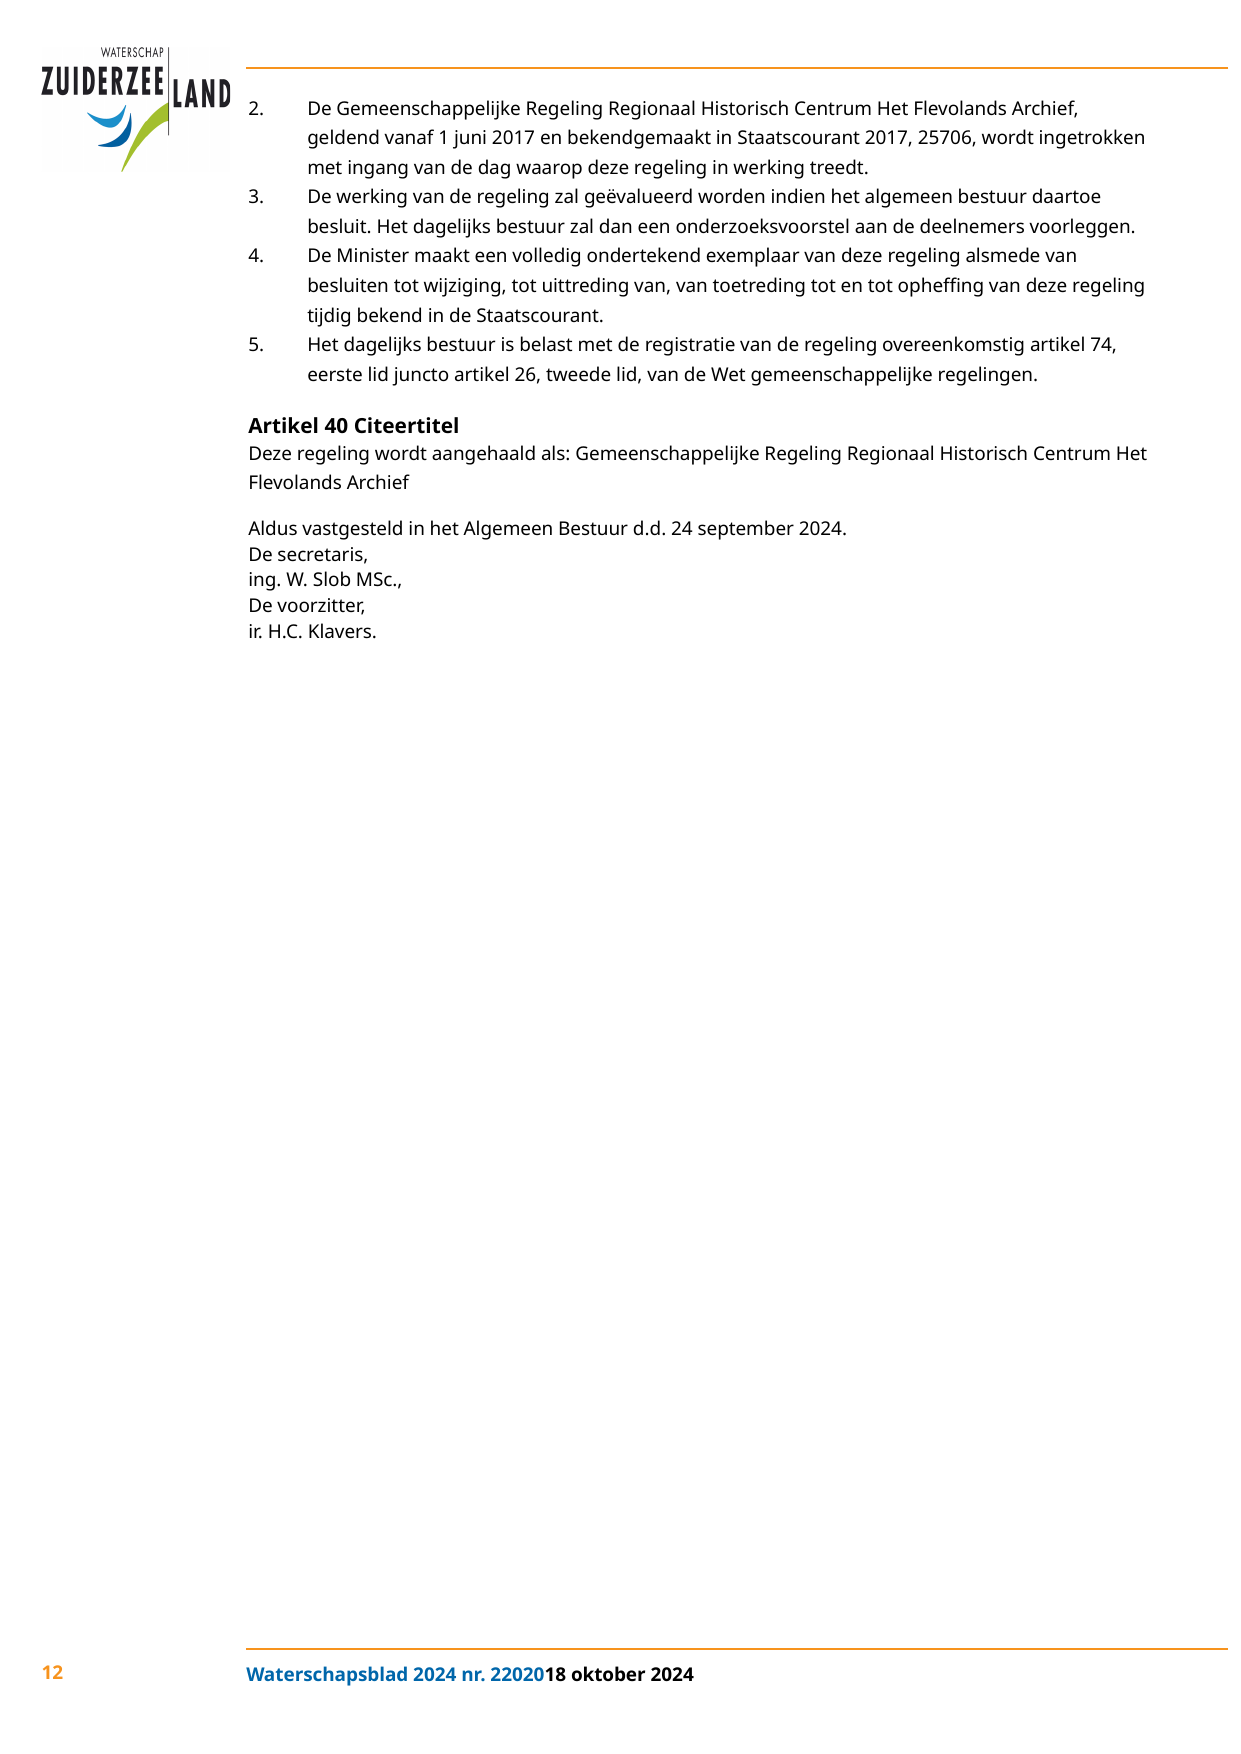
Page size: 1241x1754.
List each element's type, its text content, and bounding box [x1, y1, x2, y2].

list De Gemeenschappelijke Regeling Regionaal Historisch Centrum Het Flevolands Archief, geldend vanaf 1 juni 2017 en bekendgemaakt in Staatscourant 2017, 25706, wordt ingetrokken met ingang van de dag waarop deze regeling in werking treedt. [248, 95, 1152, 180]
list De Minister maakt een volledig ondertekend exemplaar van deze regeling alsmede van besluiten tot wijziging, tot uittreding van, van toetreding tot en tot opheffing van deze regeling tijdig bekend in de Staatscourant. [248, 243, 1152, 328]
text Artikel 40 Citeertitel [248, 411, 1152, 440]
list Het dagelijks bestuur is belast met de registratie van de regeling overeenkomstig artikel 74, eerste lid juncto artikel 26, tweede lid, van de Wet gemeenschappelijke regelingen. [248, 331, 1152, 387]
text ir. H.C. Klavers. [248, 618, 1152, 644]
text ing. W. Slob MSc., [248, 567, 1152, 592]
text Aldus vastgesteld in het Algemeen Bestuur d.d. 24 september 2024. [248, 515, 1152, 541]
text Deze regeling wordt aangehaald als: Gemeenschappelijke Regeling Regionaal Historisch Centrum Het Flevolands Archief [248, 440, 1152, 495]
text De secretaris, [248, 541, 1152, 567]
text De voorzitter, [248, 592, 1152, 618]
list De werking van de regeling zal geëvalueerd worden indien het algemeen bestuur daartoe besluit. Het dagelijks bestuur zal dan een onderzoeksvoorstel aan de deelnemers voorleggen. [248, 183, 1152, 239]
picture [41, 47, 231, 172]
